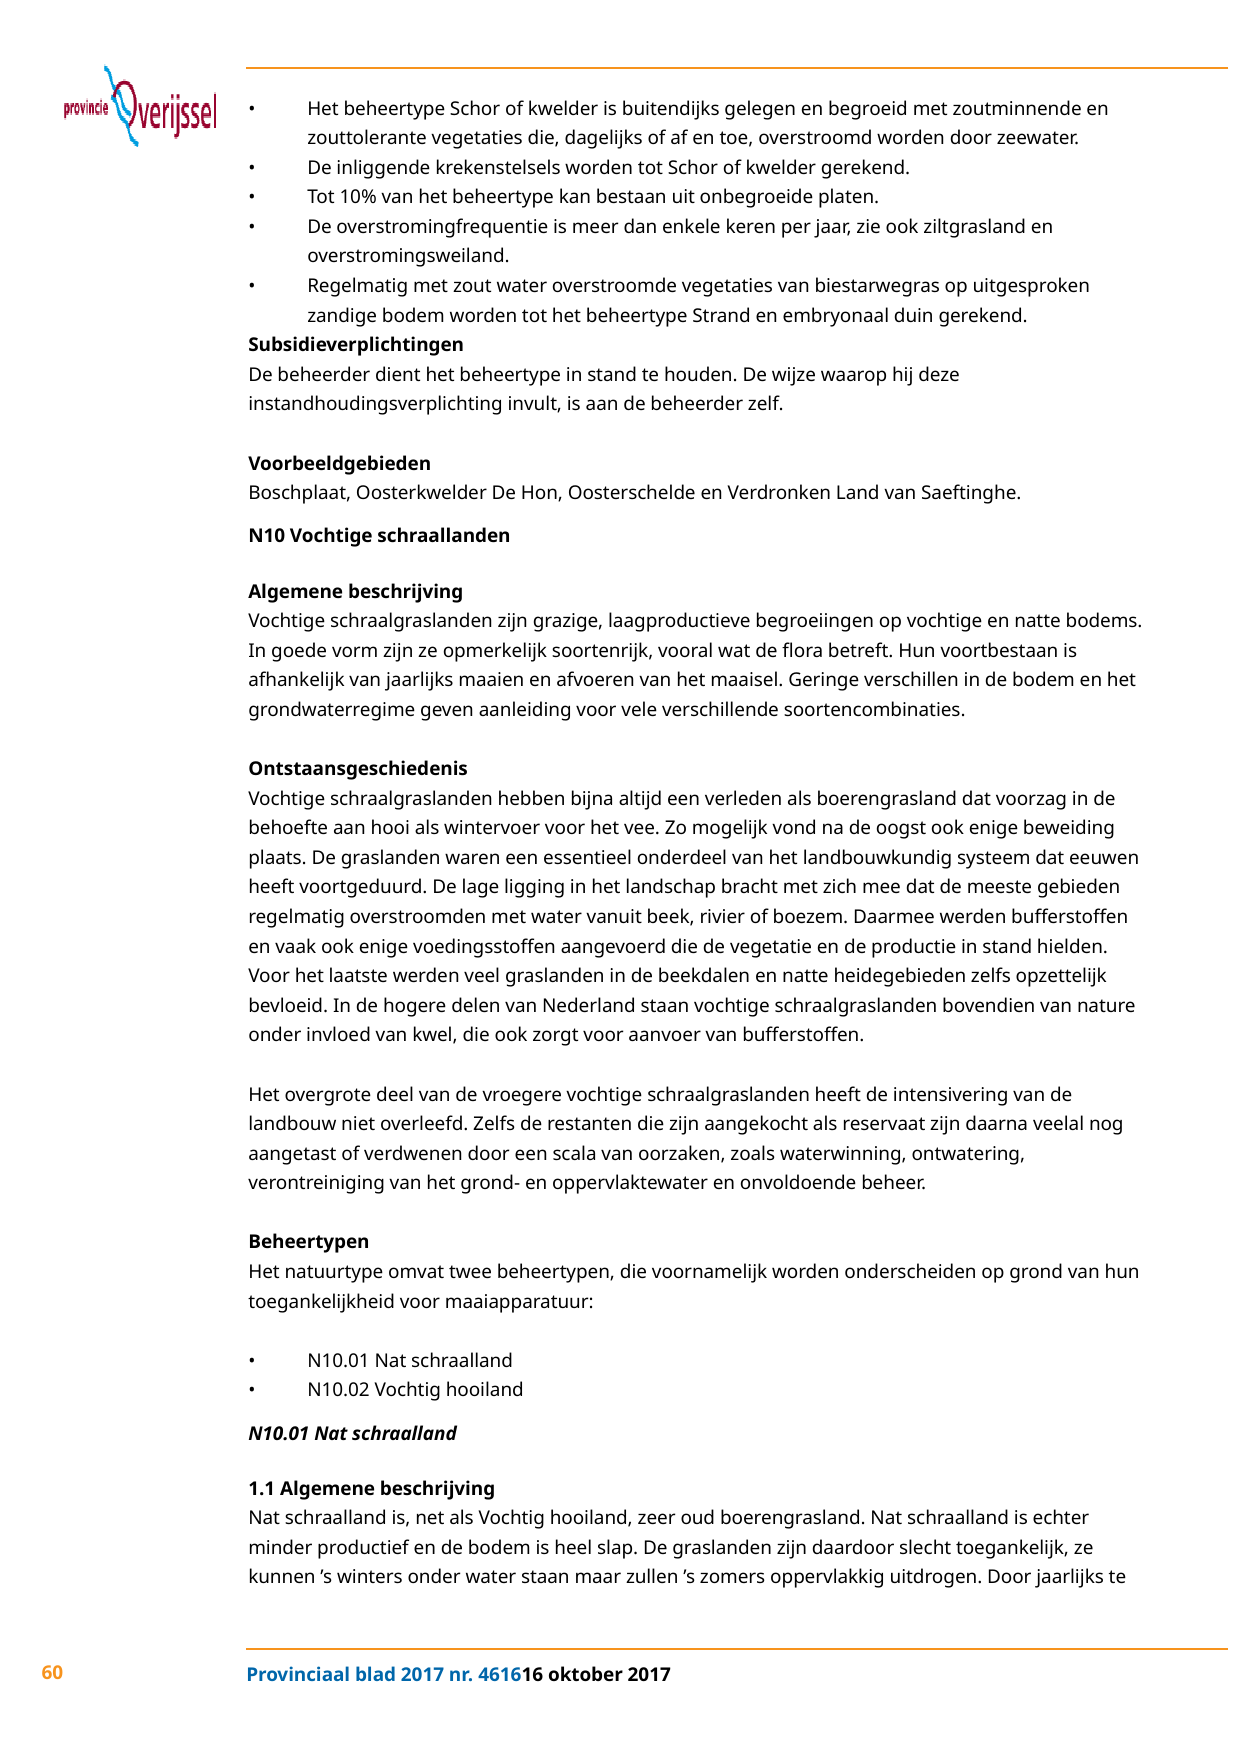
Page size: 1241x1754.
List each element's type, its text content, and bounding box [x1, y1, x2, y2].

text Het natuurtype omvat twee beheertypen, die voornamelijk worden onderscheiden op grond van hun toegankelijkheid voor maaiapparatuur: [248, 1258, 1152, 1313]
list De overstromingfrequentie is meer dan enkele keren per jaar, zie ook ziltgrasland en overstromingsweiland. [248, 213, 1152, 268]
text De beheerder dient het beheertype in stand te houden. De wijze waarop hij deze instandhoudingsverplichting invult, is aan de beheerder zelf. [248, 361, 1152, 416]
text 1.1 Algemene beschrijving [248, 1475, 1152, 1501]
list Tot 10% van het beheertype kan bestaan uit onbegroeide platen. [248, 183, 1152, 209]
list Het beheertype Schor of kwelder is buitendijks gelegen en begroeid met zoutminnende en zouttolerante vegetaties die, dagelijks of af en toe, overstroomd worden door zeewater. [248, 95, 1152, 150]
text Vochtige schraalgraslanden zijn grazige, laagproductieve begroeiingen op vochtige en natte bodems. In goede vorm zijn ze opmerkelijk soortenrijk, vooral wat de flora betreft. Hun voortbestaan is afhankelijk van jaarlijks maaien en afvoeren van het maaisel. Geringe verschillen in de bodem en het grondwaterregime geven aanleiding voor vele verschillende soortencombinaties. [248, 607, 1152, 722]
list N10.02 Vochtig hooiland [248, 1377, 1152, 1402]
list N10.01 Nat schraalland [248, 1347, 1152, 1373]
text Beheertypen [248, 1229, 1152, 1254]
text N10.01 Nat schraalland [248, 1420, 1152, 1445]
text Algemene beschrijving [248, 578, 1152, 603]
text Boschplaat, Oosterkwelder De Hon, Oosterschelde en Verdronken Land van Saeftinghe. [248, 479, 1152, 505]
list De inliggende krekenstelsels worden tot Schor of kwelder gerekend. [248, 154, 1152, 180]
text Vochtige schraalgraslanden hebben bijna altijd een verleden als boerengrasland dat voorzag in de behoefte aan hooi als wintervoer voor het vee. Zo mogelijk vond na de oogst ook enige beweiding plaats. De graslanden waren een essentieel onderdeel van het landbouwkundig systeem dat eeuwen heeft voortgeduurd. De lage ligging in het landschap bracht met zich mee dat de meeste gebieden regelmatig overstroomden met water vanuit beek, rivier of boezem. Daarmee werden bufferstoffen en vaak ook enige voedingsstoffen aangevoerd die de vegetatie en de productie in stand hielden. Voor het laatste werden veel graslanden in de beekdalen en natte heidegebieden zelfs opzettelijk bevloeid. In de hogere delen van Nederland staan vochtige schraalgraslanden bovendien van nature onder invloed van kwel, die ook zorgt voor aanvoer van bufferstoffen. [248, 785, 1152, 1047]
text Ontstaansgeschiedenis [248, 755, 1152, 781]
text Voorbeeldgebieden [248, 450, 1152, 476]
text Nat schraalland is, net als Vochtig hooiland, zeer oud boerengrasland. Nat schraalland is echter minder productief en de bodem is heel slap. De graslanden zijn daardoor slecht toegankelijk, ze kunnen ’s winters onder water staan maar zullen ’s zomers oppervlakkig uitdrogen. Door jaarlijks te [248, 1504, 1152, 1589]
picture [41, 47, 231, 172]
text N10 Vochtige schraallanden [248, 522, 1152, 548]
text Subsidieverplichtingen [248, 331, 1152, 357]
text Het overgrote deel van de vroegere vochtige schraalgraslanden heeft de intensivering van de landbouw niet overleefd. Zelfs de restanten die zijn aangekocht als reservaat zijn daarna veelal nog aangetast of verdwenen door een scala van oorzaken, zoals waterwinning, ontwatering, verontreiniging van het grond- en oppervlaktewater en onvoldoende beheer. [248, 1081, 1152, 1195]
list Regelmatig met zout water overstroomde vegetaties van biestarwegras op uitgesproken zandige bodem worden tot het beheertype Strand en embryonaal duin gerekend. [248, 272, 1152, 328]
